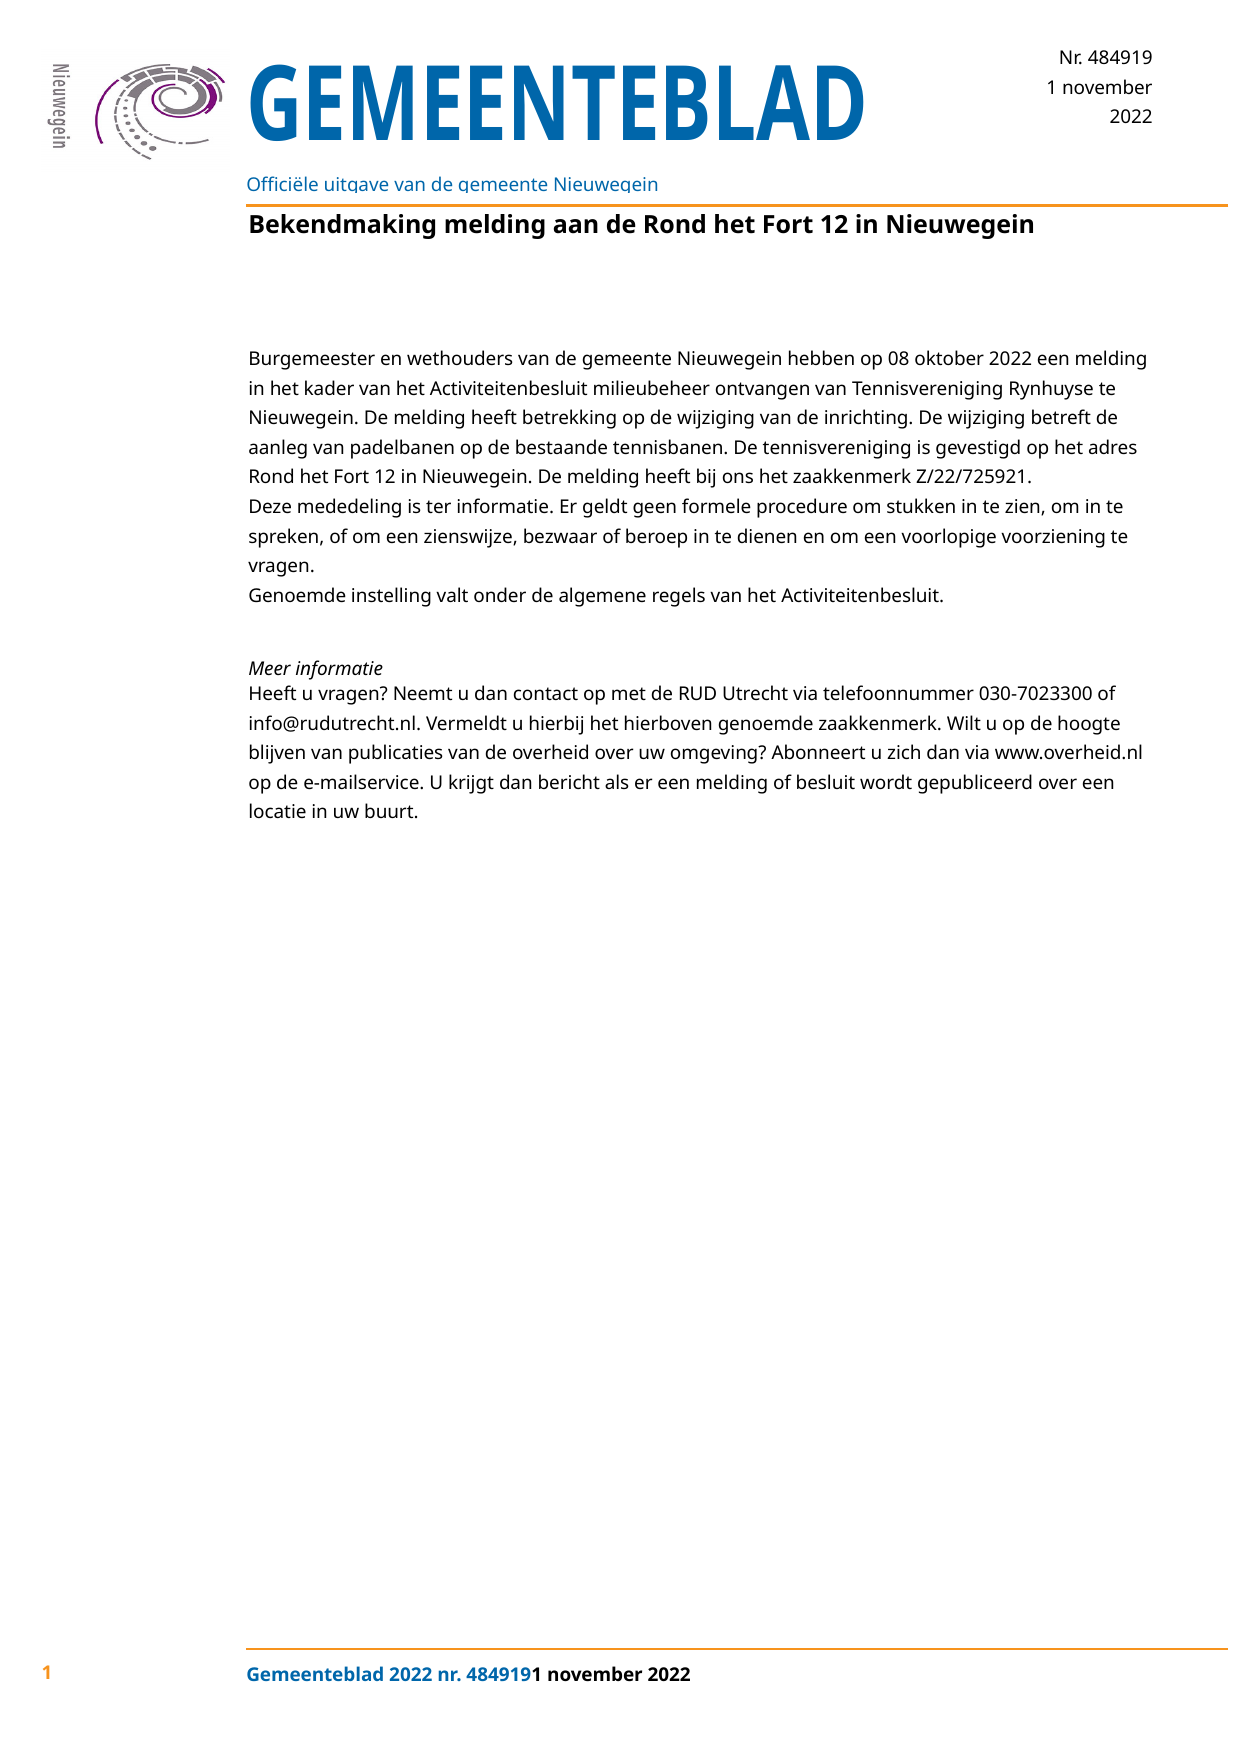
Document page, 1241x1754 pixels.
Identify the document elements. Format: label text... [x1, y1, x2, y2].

text Heeft u vragen? Neemt u dan contact op met de RUD Utrecht via telefoonnummer 030-7023300 of info@rudutrecht.nl. Vermeldt u hierbij het hierboven genoemde zaakkenmerk. Wilt u op de hoogte blijven van publicaties van de overheid over uw omgeving? Abonneert u zich dan via www.overheid.nl op de e-mailservice. U krijgt dan bericht als er een melding of besluit wordt gepubliceerd over een locatie in uw buurt. [248, 680, 1152, 824]
picture [41, 47, 231, 172]
text Genoemde instelling valt onder de algemene regels van het Activiteitenbesluit. [248, 582, 1152, 608]
text Burgemeester en wethouders van de gemeente Nieuwegein hebben op 08 oktober 2022 een melding in het kader van het Activiteitenbesluit milieubeheer ontvangen van Tennisvereniging Rynhuyse te Nieuwegein. De melding heeft betrekking op de wijziging van de inrichting. De wijziging betreft de aanleg van padelbanen op de bestaande tennisbanen. De tennisvereniging is gevestigd op het adres Rond het Fort 12 in Nieuwegein. De melding heeft bij ons het zaakkenmerk Z/22/725921. [248, 345, 1152, 489]
text Bekendmaking melding aan de Rond het Fort 12 in Nieuwegein [248, 207, 1152, 241]
text Meer informatie [248, 655, 1152, 680]
text Deze mededeling is ter informatie. Er geldt geen formele procedure om stukken in te zien, om in te spreken, of om een zienswijze, bezwaar of beroep in te dienen en om een voorlopige voorziening te vragen. [248, 493, 1152, 578]
